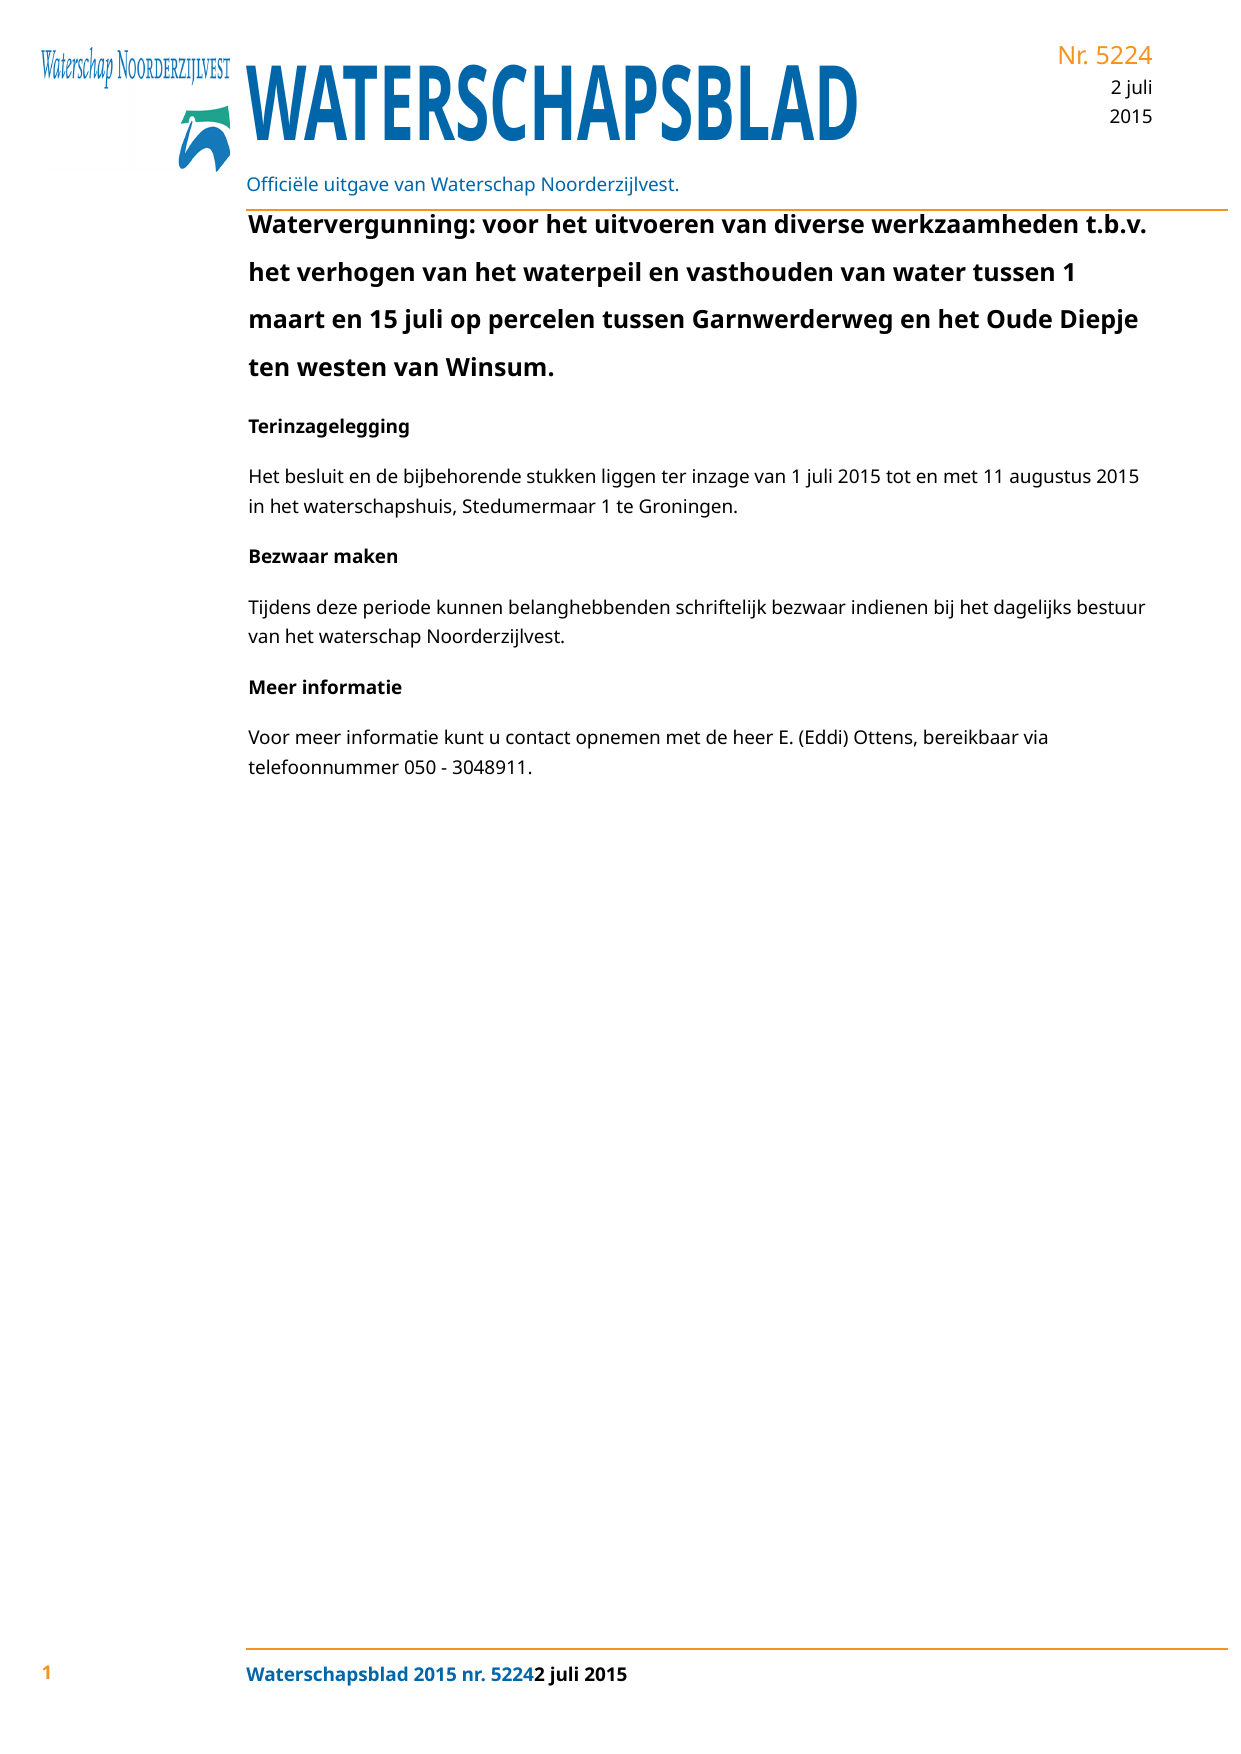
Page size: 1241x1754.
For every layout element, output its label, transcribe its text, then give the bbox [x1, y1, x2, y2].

text Tijdens deze periode kunnen belanghebbenden schriftelijk bezwaar indienen bij het dagelijks bestuur van het waterschap Noorderzijlvest. [248, 594, 1152, 649]
text Bezwaar maken [248, 543, 1152, 569]
text Het besluit en de bijbehorende stukken liggen ter inzage van 1 juli 2015 tot en met 11 augustus 2015 in het waterschapshuis, Stedumermaar 1 te Groningen. [248, 463, 1152, 519]
picture [41, 47, 231, 172]
text Watervergunning: voor het uitvoeren van diverse werkzaamheden t.b.v. het verhogen van het waterpeil en vasthouden van water tussen 1 maart en 15 juli op percelen tussen Garnwerderweg en het Oude Diepje ten westen van Winsum. [248, 211, 1152, 384]
text Voor meer informatie kunt u contact opnemen met de heer E. (Eddi) Ottens, bereikbaar via telefoonnummer 050 - 3048911. [248, 724, 1152, 780]
text Meer informatie [248, 674, 1152, 700]
text Terinzagelegging [248, 413, 1152, 439]
